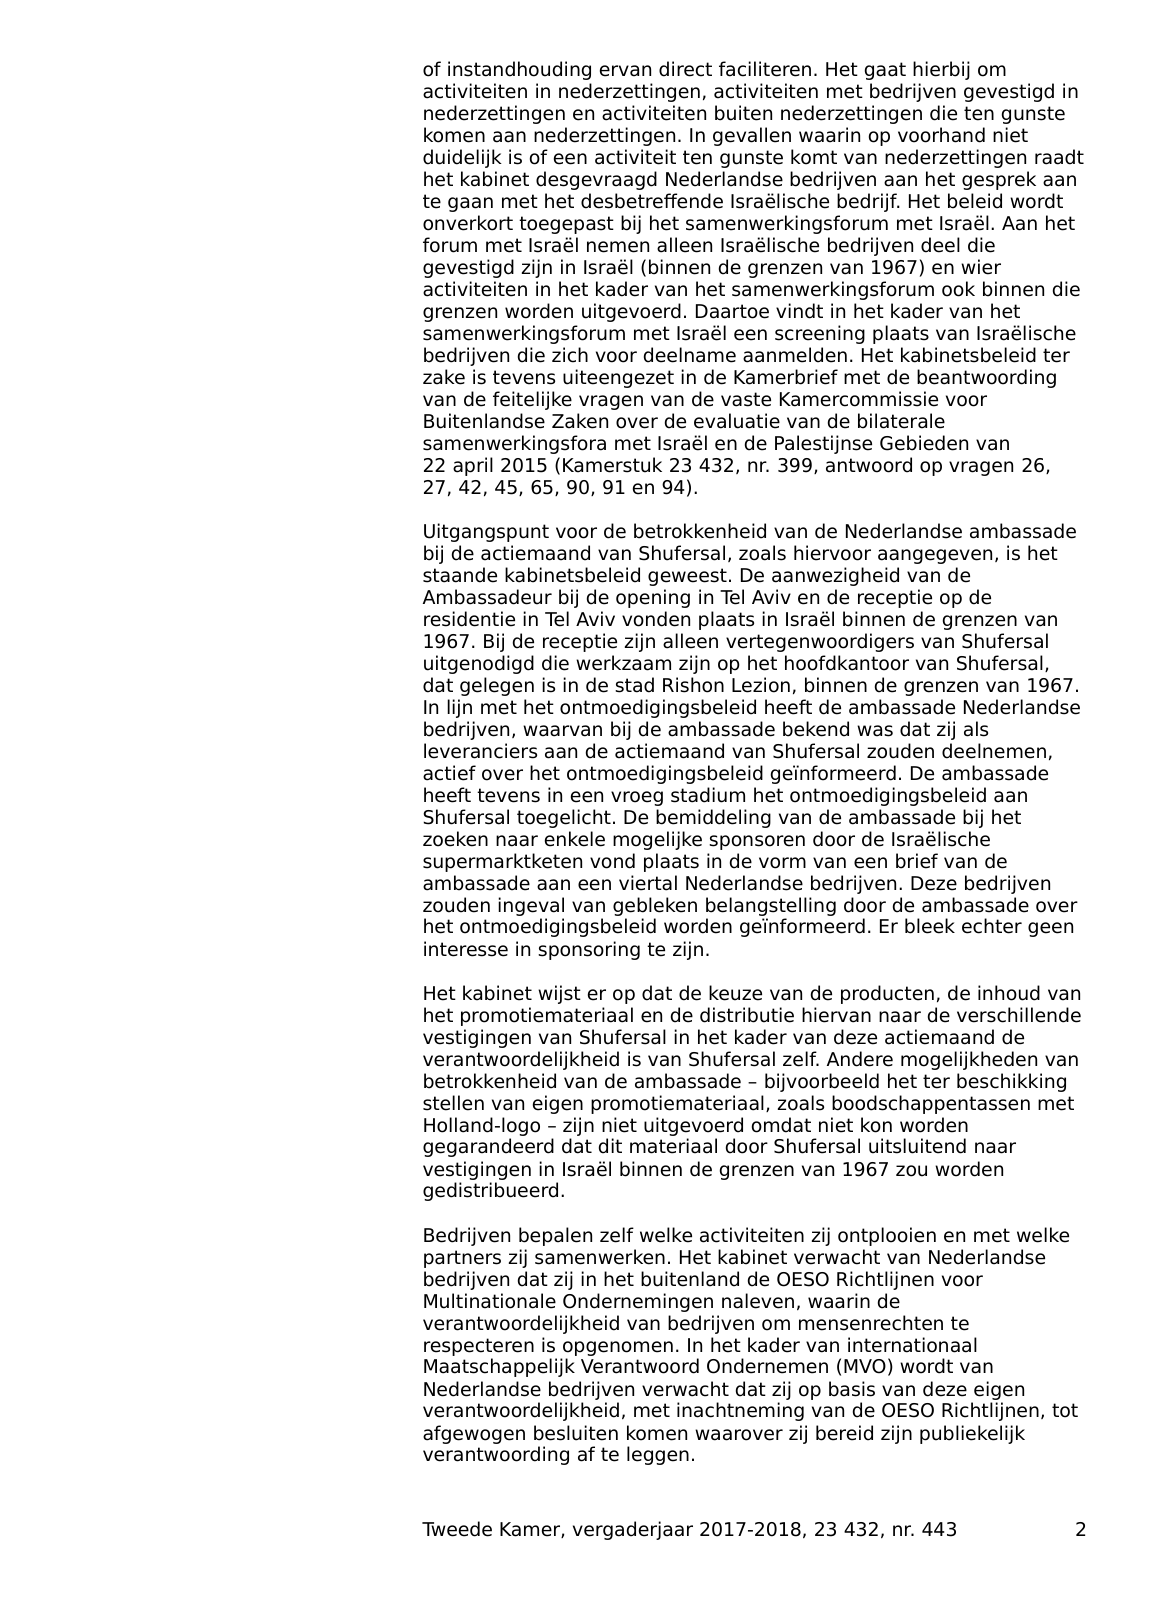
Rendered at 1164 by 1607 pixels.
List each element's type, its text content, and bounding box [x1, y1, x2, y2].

text Bedrijven bepalen zelf welke activiteiten zij ontplooien en met welke partners zij samenwerken. Het kabinet verwacht van Nederlandse bedrijven dat zij in het buitenland de OESO Richtlijnen voor Multinationale Ondernemingen naleven, waarin de verantwoordelijkheid van bedrijven om mensenrechten te respecteren is opgenomen. In het kader van internationaal Maatschappelijk Verantwoord Ondernemen (MVO) wordt van Nederlandse bedrijven verwacht dat zij op basis van deze eigen verantwoordelijkheid, met inachtneming van de OESO Richtlijnen, tot afgewogen besluiten komen waarover zij bereid zijn publiekelijk verantwoording af te leggen. [422, 1224, 1087, 1466]
text Het kabinet wijst er op dat de keuze van de producten, de inhoud van het promotiemateriaal en de distributie hiervan naar de verschillende vestigingen van Shufersal in het kader van deze actiemaand de verantwoordelijkheid is van Shufersal zelf. Andere mogelijkheden van betrokkenheid van de ambassade – bijvoorbeeld het ter beschikking stellen van eigen promotiemateriaal, zoals boodschappentassen met Holland-logo – zijn niet uitgevoerd omdat niet kon worden gegarandeerd dat dit materiaal door Shufersal uitsluitend naar vestigingen in Israël binnen de grenzen van 1967 zou worden gedistribueerd. [422, 983, 1087, 1202]
text Uitgangspunt voor de betrokkenheid van de Nederlandse ambassade bij de actiemaand van Shufersal, zoals hiervoor aangegeven, is het staande kabinetsbeleid geweest. De aanwezigheid van de Ambassadeur bij de opening in Tel Aviv en de receptie op de residentie in Tel Aviv vonden plaats in Israël binnen de grenzen van 1967. Bij de receptie zijn alleen vertegenwoordigers van Shufersal uitgenodigd die werkzaam zijn op het hoofdkantoor van Shufersal, dat gelegen is in de stad Rishon Lezion, binnen de grenzen van 1967. In lijn met het ontmoedigingsbeleid heeft de ambassade Nederlandse bedrijven, waarvan bij de ambassade bekend was dat zij als leveranciers aan de actiemaand van Shufersal zouden deelnemen, actief over het ontmoedigingsbeleid geïnformeerd. De ambassade heeft tevens in een vroeg stadium het ontmoedigingsbeleid aan Shufersal toegelicht. De bemiddeling van de ambassade bij het zoeken naar enkele mogelijke sponsoren door de Israëlische supermarktketen vond plaats in de vorm van een brief van de ambassade aan een viertal Nederlandse bedrijven. Deze bedrijven zouden ingeval van gebleken belangstelling door de ambassade over het ontmoedigingsbeleid worden geïnformeerd. Er bleek echter geen interesse in sponsoring te zijn. [422, 521, 1087, 960]
text of instandhouding ervan direct faciliteren. Het gaat hierbij om activiteiten in nederzettingen, activiteiten met bedrijven gevestigd in nederzettingen en activiteiten buiten nederzettingen die ten gunste komen aan nederzettingen. In gevallen waarin op voorhand niet duidelijk is of een activiteit ten gunste komt van nederzettingen raadt het kabinet desgevraagd Nederlandse bedrijven aan het gesprek aan te gaan met het desbetreffende Israëlische bedrijf. Het beleid wordt onverkort toegepast bij het samenwerkingsforum met Israël. Aan het forum met Israël nemen alleen Israëlische bedrijven deel die gevestigd zijn in Israël (binnen de grenzen van 1967) en wier activiteiten in het kader van het samenwerkingsforum ook binnen die grenzen worden uitgevoerd. Daartoe vindt in het kader van het samenwerkingsforum met Israël een screening plaats van Israëlische bedrijven die zich voor deelname aanmelden. Het kabinetsbeleid ter zake is tevens uiteengezet in de Kamerbrief met de beantwoording van de feitelijke vragen van de vaste Kamercommissie voor Buitenlandse Zaken over de evaluatie van de bilaterale samenwerkingsfora met Israël en de Palestijnse Gebieden van 22 april 2015 (Kamerstuk 23 432, nr. 399, antwoord op vragen 26, 27, 42, 45, 65, 90, 91 en 94). [422, 59, 1087, 499]
